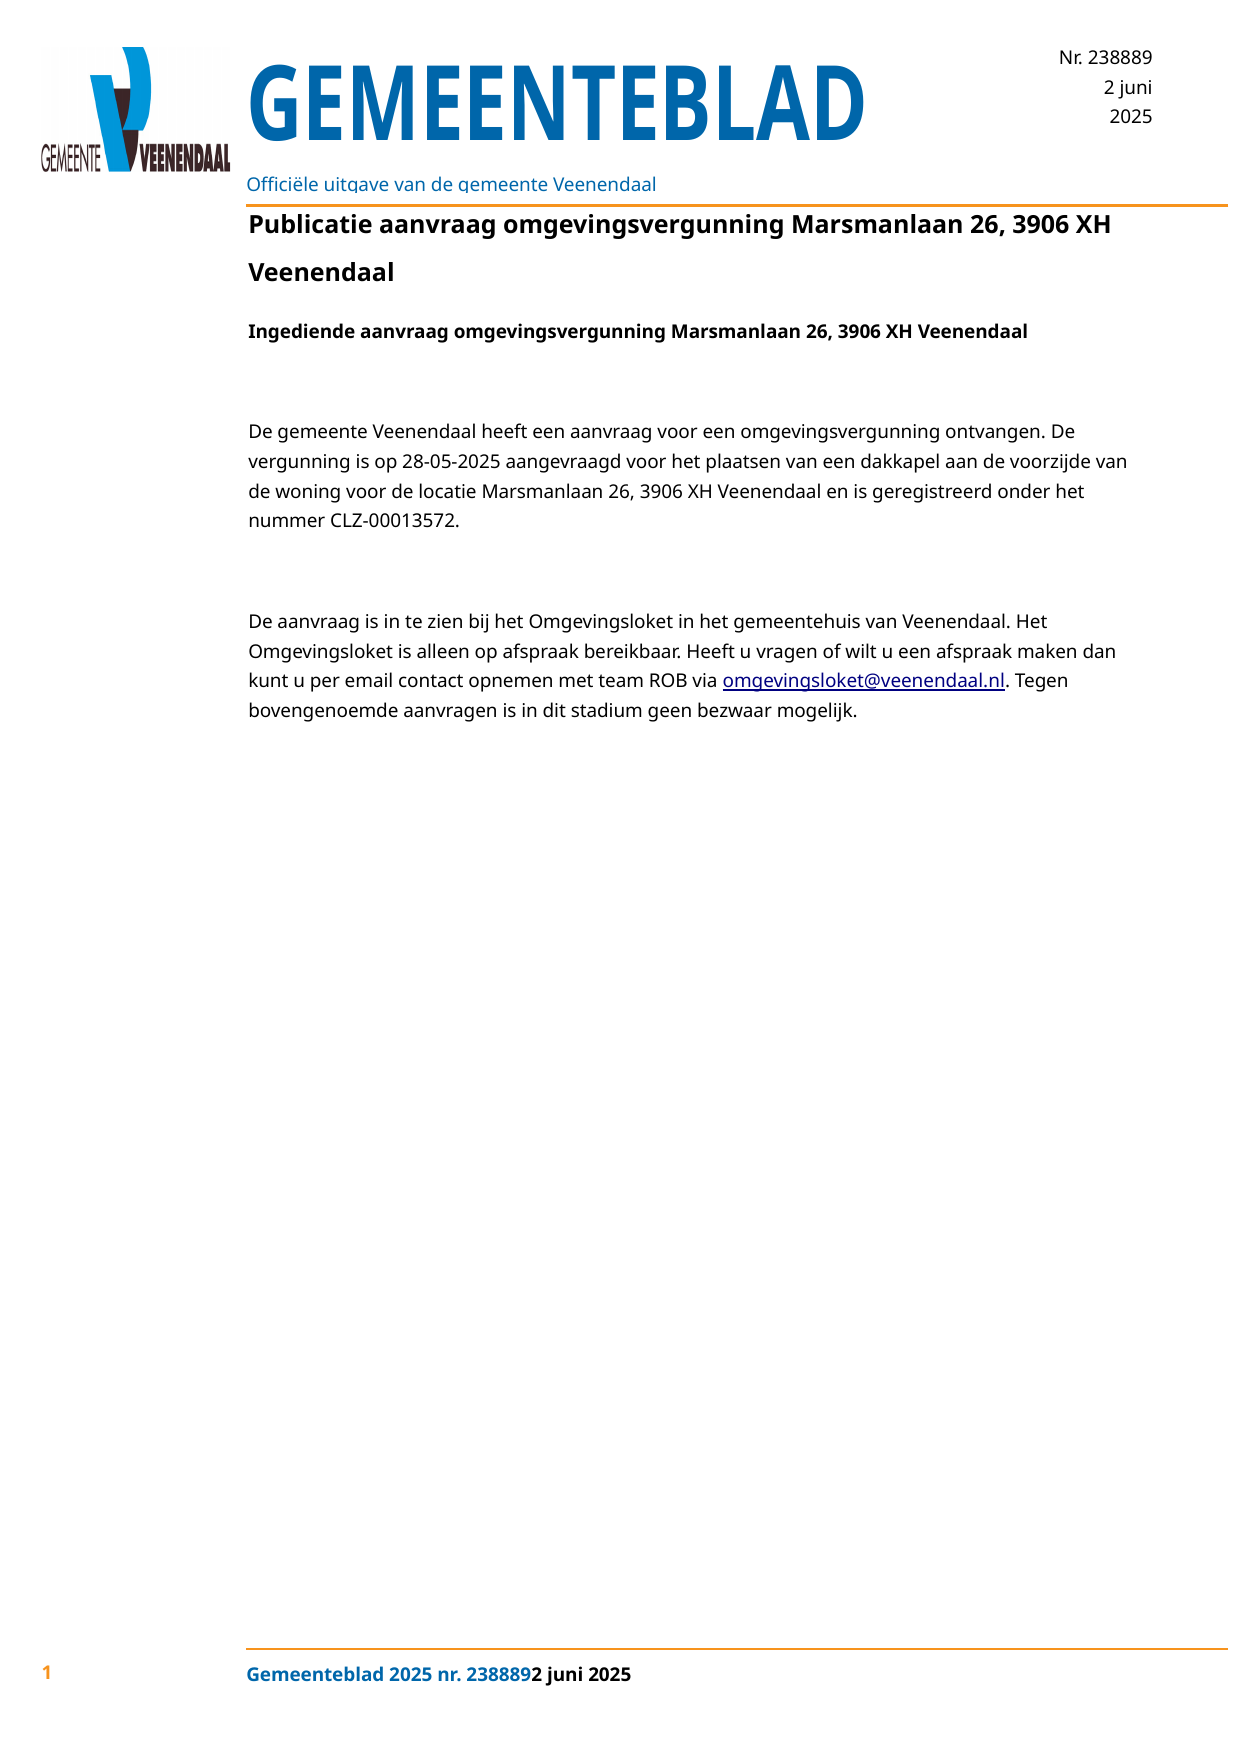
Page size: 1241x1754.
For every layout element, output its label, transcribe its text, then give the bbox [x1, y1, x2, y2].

text Ingediende aanvraag omgevingsvergunning Marsmanlaan 26, 3906 XH Veenendaal [248, 318, 1152, 344]
text Publicatie aanvraag omgevingsvergunning Marsmanlaan 26, 3906 XH Veenendaal [248, 207, 1152, 288]
picture [123, 47, 231, 172]
text De gemeente Veenendaal heeft een aanvraag voor een omgevingsvergunning ontvangen. De vergunning is op 28-05-2025 aangevraagd voor het plaatsen van een dakkapel aan de voorzijde van de woning voor de locatie Marsmanlaan 26, 3906 XH Veenendaal en is geregistreerd onder het nummer CLZ-00013572. [248, 419, 1152, 533]
text De aanvraag is in te zien bij het Omgevingsloket in het gemeentehuis van Veenendaal. Het Omgevingsloket is alleen op afspraak bereikbaar. Heeft u vragen of wilt u een afspraak maken dan kunt u per email contact opnemen met team ROB via omgevingsloket@veenendaal.nl. Tegen bovengenoemde aanvragen is in dit stadium geen bezwaar mogelijk. [248, 608, 1152, 723]
picture [41, 47, 130, 172]
